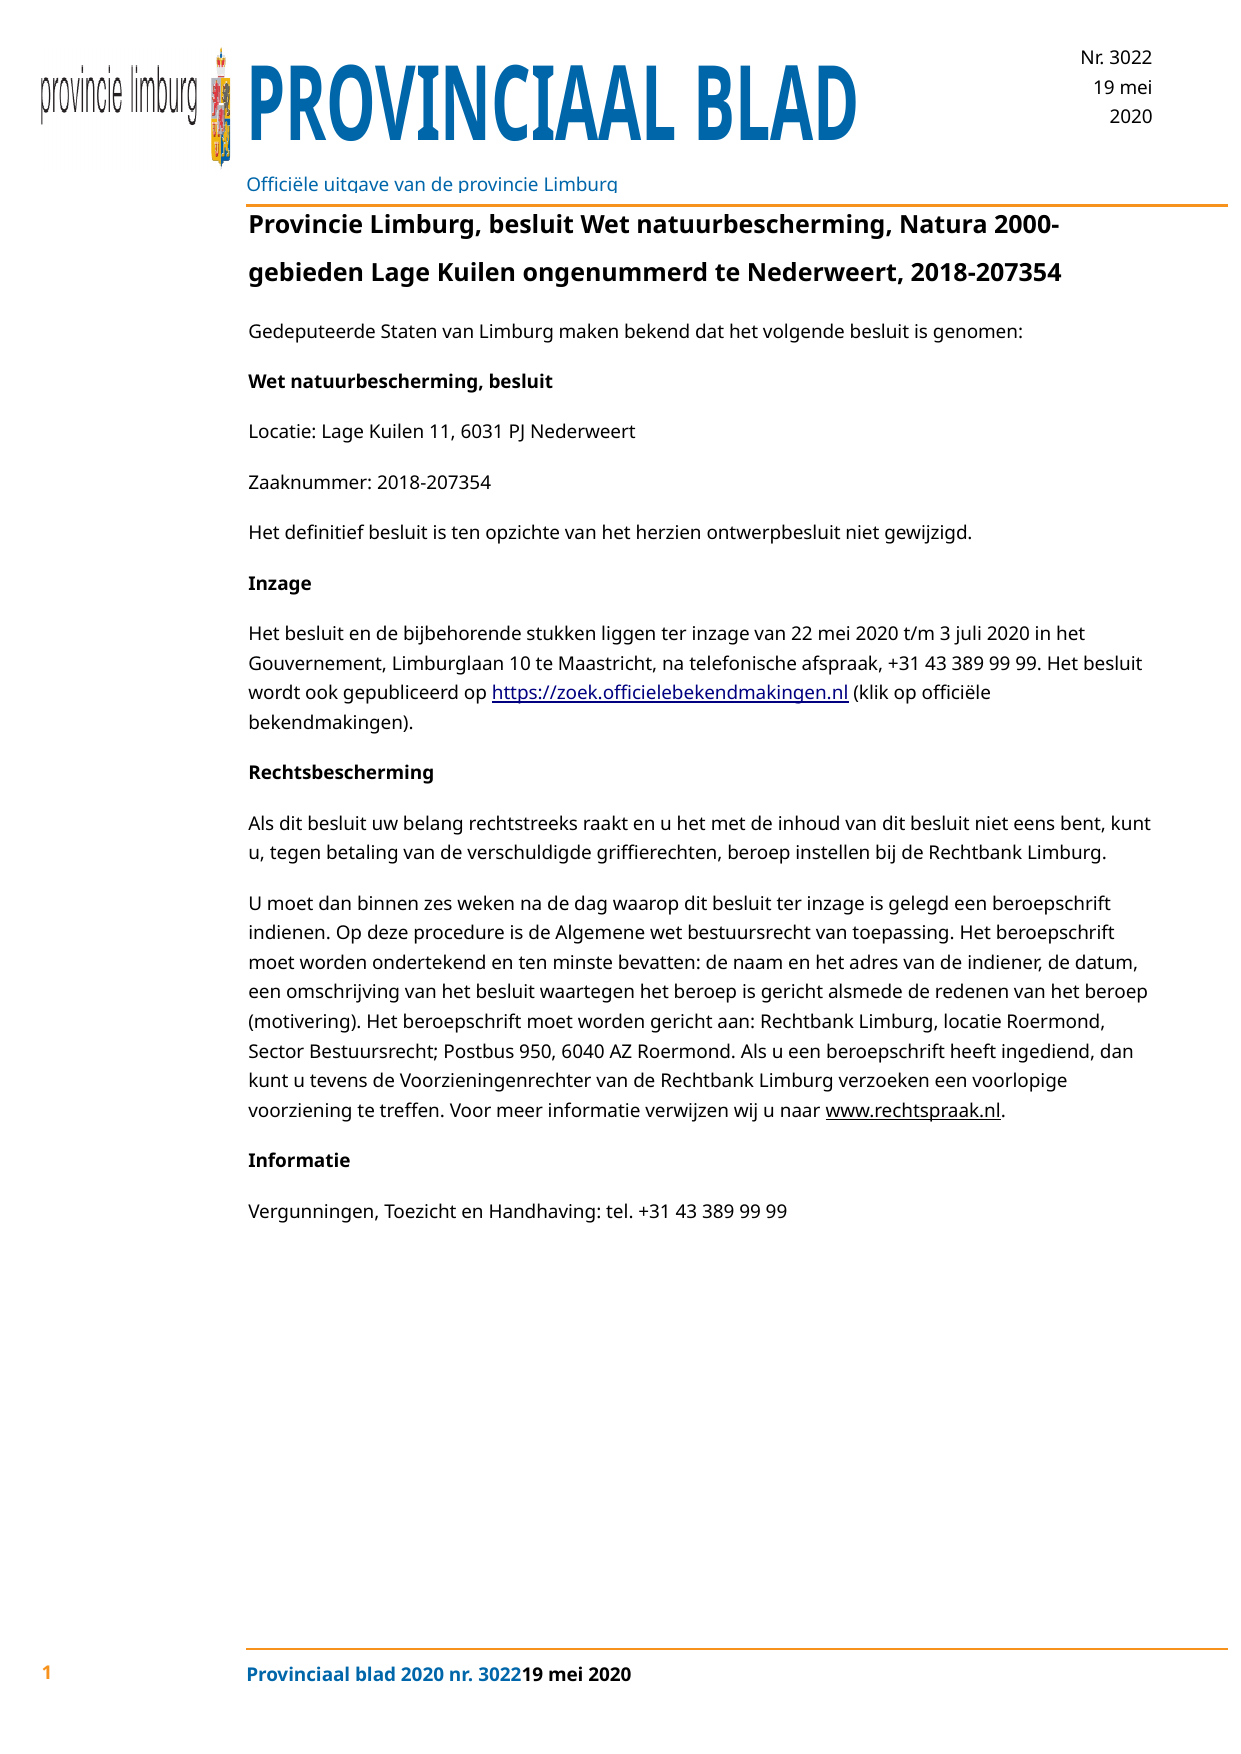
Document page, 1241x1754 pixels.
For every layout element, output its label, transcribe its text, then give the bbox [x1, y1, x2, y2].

text Het definitief besluit is ten opzichte van het herzien ontwerpbesluit niet gewijzigd. [248, 519, 1152, 545]
text Rechtsbescherming [248, 759, 1152, 785]
text Informatie [248, 1147, 1152, 1173]
text Het besluit en de bijbehorende stukken liggen ter inzage van 22 mei 2020 t/m 3 juli 2020 in het Gouvernement, Limburglaan 10 te Maastricht, na telefonische afspraak, +31 43 389 99 99. Het besluit wordt ook gepubliceerd op https://zoek.officielebekendmakingen.nl (klik op officiële bekendmakingen). [248, 620, 1152, 735]
text Wet natuurbescherming, besluit [248, 368, 1152, 394]
text U moet dan binnen zes weken na de dag waarop dit besluit ter inzage is gelegd een beroepschrift indienen. Op deze procedure is de Algemene wet bestuursrecht van toepassing. Het beroepschrift moet worden ondertekend en ten minste bevatten: de naam en het adres van de indiener, de datum, een omschrijving van het besluit waartegen het beroep is gericht alsmede de redenen van het beroep (motivering). Het beroepschrift moet worden gericht aan: Rechtbank Limburg, locatie Roermond, Sector Bestuursrecht; Postbus 950, 6040 AZ Roermond. Als u een beroepschrift heeft ingediend, dan kunt u tevens de Voorzieningenrechter van de Rechtbank Limburg verzoeken een voorlopige voorziening te treffen. Voor meer informatie verwijzen wij u naar www.rechtspraak.nl. [248, 890, 1152, 1123]
text Provincie Limburg, besluit Wet natuurbescherming, Natura 2000-gebieden Lage Kuilen ongenummerd te Nederweert, 2018-207354 [248, 207, 1152, 288]
text Vergunningen, Toezicht en Handhaving: tel. +31 43 389 99 99 [248, 1198, 1152, 1224]
text Als dit besluit uw belang rechtstreeks raakt en u het met de inhoud van dit besluit niet eens bent, kunt u, tegen betaling van de verschuldigde griffierechten, beroep instellen bij de Rechtbank Limburg. [248, 810, 1152, 865]
picture [41, 47, 231, 172]
text Zaaknummer: 2018-207354 [248, 469, 1152, 495]
text Locatie: Lage Kuilen 11, 6031 PJ Nederweert [248, 419, 1152, 444]
text Inzage [248, 570, 1152, 596]
text Gedeputeerde Staten van Limburg maken bekend dat het volgende besluit is genomen: [248, 318, 1152, 344]
